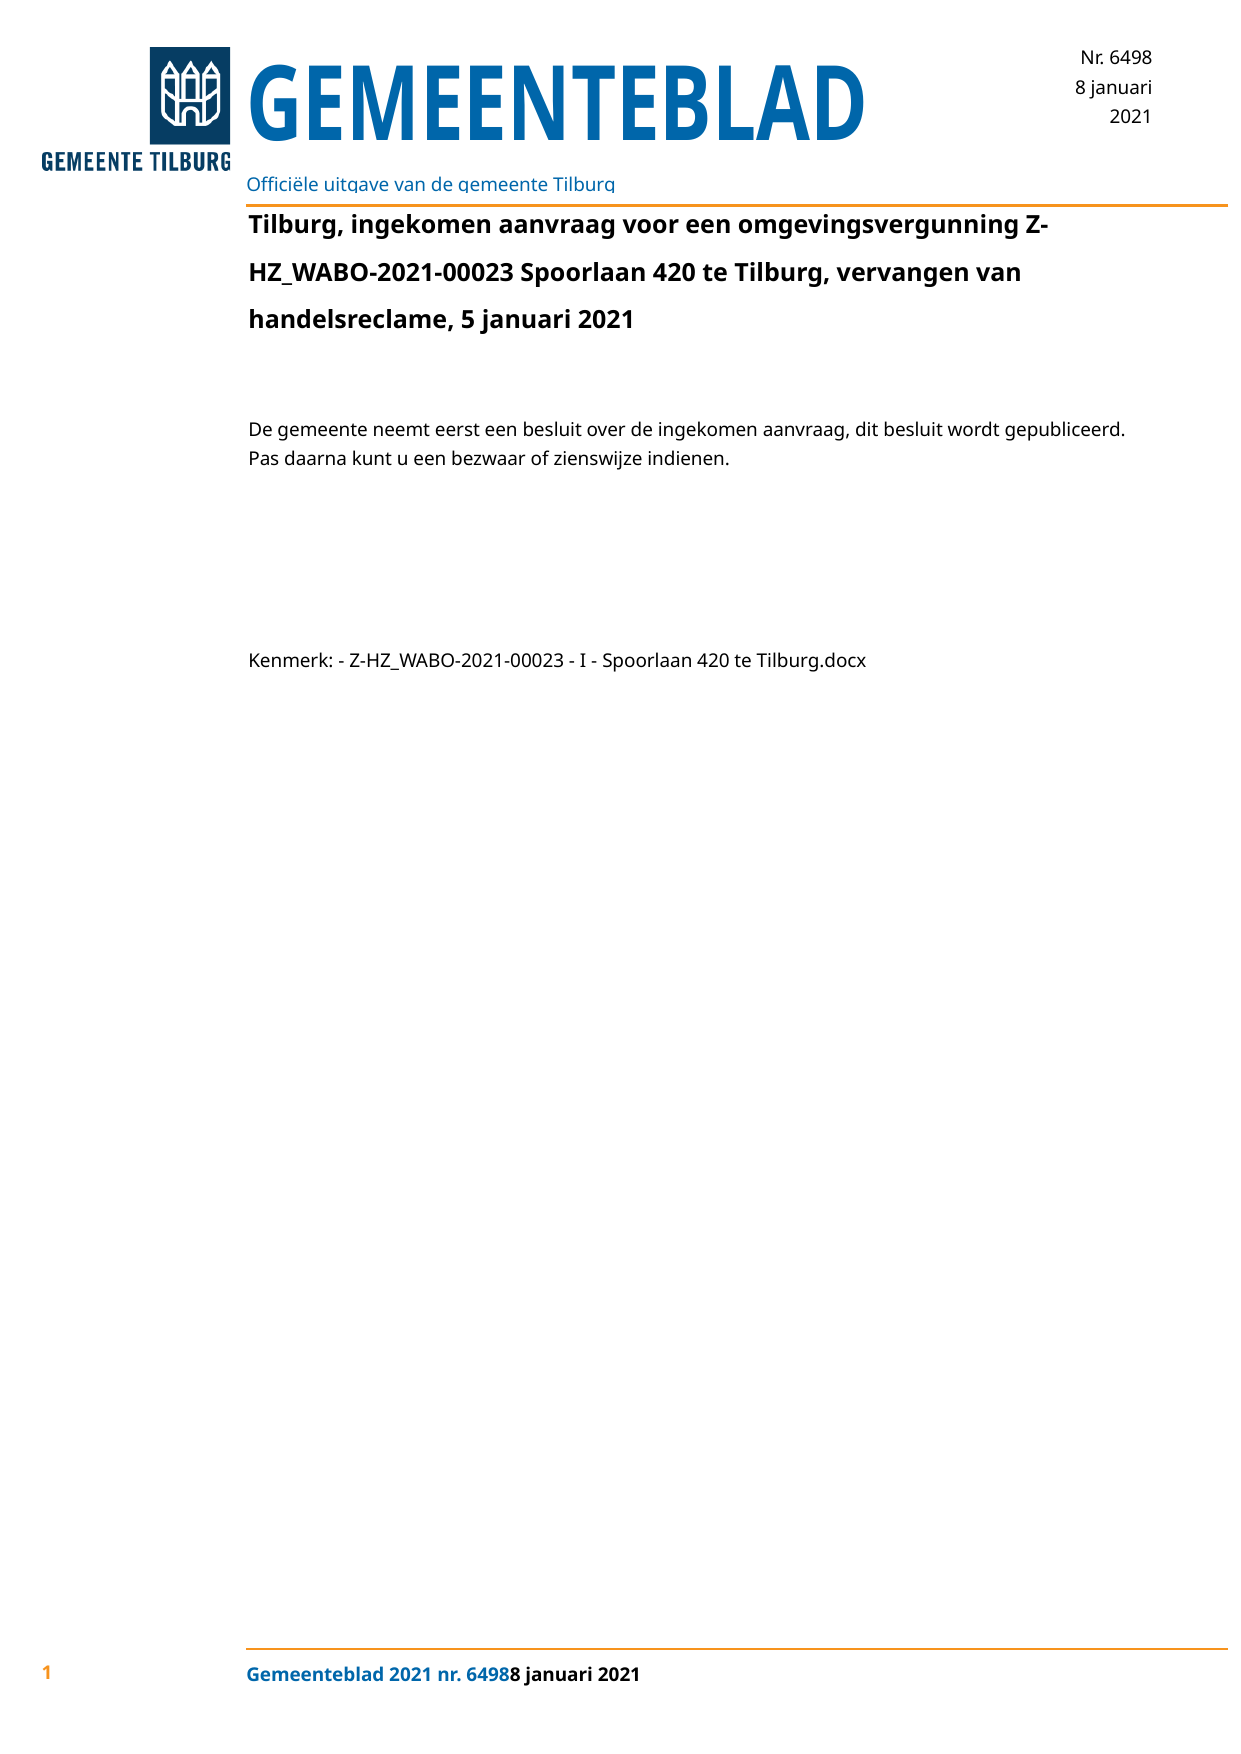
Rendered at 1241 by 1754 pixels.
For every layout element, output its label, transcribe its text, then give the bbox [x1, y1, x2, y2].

picture [41, 47, 231, 172]
text Kenmerk: - Z-HZ_WABO-2021-00023 - I - Spoorlaan 420 te Tilburg.docx [248, 647, 1152, 673]
text De gemeente neemt eerst een besluit over de ingekomen aanvraag, dit besluit wordt gepubliceerd. Pas daarna kunt u een bezwaar of zienswijze indienen. [248, 416, 1152, 471]
text Tilburg, ingekomen aanvraag voor een omgevingsvergunning Z-HZ_WABO-2021-00023 Spoorlaan 420 te Tilburg, vervangen van handelsreclame, 5 januari 2021 [248, 207, 1152, 336]
